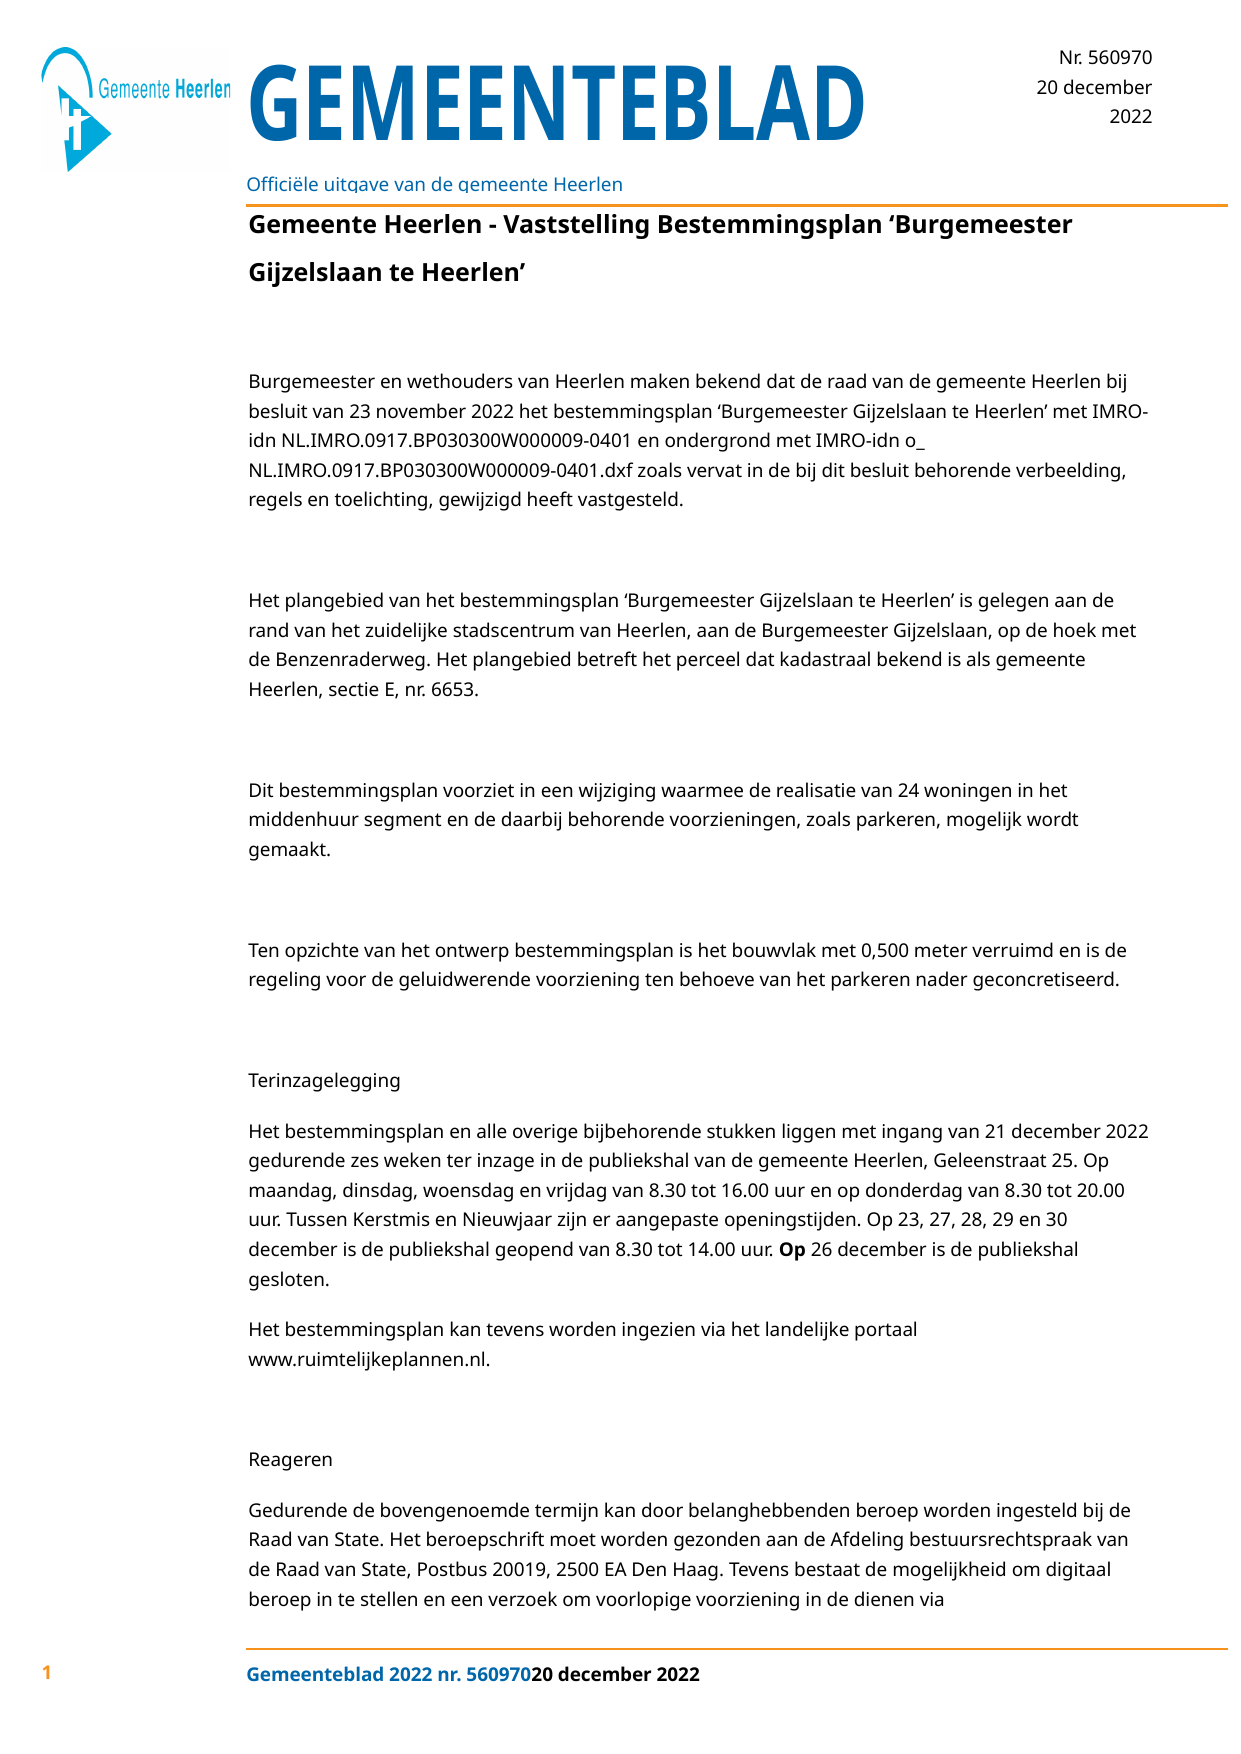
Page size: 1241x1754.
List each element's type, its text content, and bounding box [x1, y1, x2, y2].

text Gedurende de bovengenoemde termijn kan door belanghebbenden beroep worden ingesteld bij de Raad van State. Het beroepschrift moet worden gezonden aan de Afdeling bestuursrechtspraak van de Raad van State, Postbus 20019, 2500 EA Den Haag. Tevens bestaat de mogelijkheid om digitaal beroep in te stellen en een verzoek om voorlopige voorziening in de dienen via [248, 1497, 1152, 1612]
text Het plangebied van het bestemmingsplan ‘Burgemeester Gijzelslaan te Heerlen’ is gelegen aan de rand van het zuidelijke stadscentrum van Heerlen, aan de Burgemeester Gijzelslaan, op de hoek met de Benzenraderweg. Het plangebied betreft het perceel dat kadastraal bekend is als gemeente Heerlen, sectie E, nr. 6653. [248, 587, 1152, 702]
text Burgemeester en wethouders van Heerlen maken bekend dat de raad van de gemeente Heerlen bij besluit van 23 november 2022 het bestemmingsplan ‘Burgemeester Gijzelslaan te Heerlen’ met IMRO-idn NL.IMRO.0917.BP030300W000009-0401 en ondergrond met IMRO-idn o_ NL.IMRO.0917.BP030300W000009-0401.dxf zoals vervat in de bij dit besluit behorende verbeelding, regels en toelichting, gewijzigd heeft vastgesteld. [248, 368, 1152, 512]
picture [41, 47, 231, 172]
text Gemeente Heerlen - Vaststelling Bestemmingsplan ‘Burgemeester Gijzelslaan te Heerlen’ [248, 207, 1152, 288]
text Terinzagelegging [248, 1067, 1152, 1093]
text Ten opzichte van het ontwerp bestemmingsplan is het bouwvlak met 0,500 meter verruimd en is de regeling voor de geluidwerende voorziening ten behoeve van het parkeren nader geconcretiseerd. [248, 937, 1152, 992]
text Het bestemmingsplan kan tevens worden ingezien via het landelijke portaal www.ruimtelijkeplannen.nl. [248, 1316, 1152, 1372]
text Reageren [248, 1447, 1152, 1472]
picture [41, 47, 59, 70]
text Dit bestemmingsplan voorziet in een wijziging waarmee de realisatie van 24 woningen in het middenhuur segment en de daarbij behorende voorzieningen, zoals parkeren, mogelijk wordt gemaakt. [248, 777, 1152, 862]
text Het bestemmingsplan en alle overige bijbehorende stukken liggen met ingang van 21 december 2022 gedurende zes weken ter inzage in de publiekshal van de gemeente Heerlen, Geleenstraat 25. Op maandag, dinsdag, woensdag en vrijdag van 8.30 tot 16.00 uur en op donderdag van 8.30 tot 20.00 uur. Tussen Kerstmis en Nieuwjaar zijn er aangepaste openingstijden. Op 23, 27, 28, 29 en 30 december is de publiekshal geopend van 8.30 tot 14.00 uur. Op 26 december is de publiekshal gesloten. [248, 1118, 1152, 1292]
